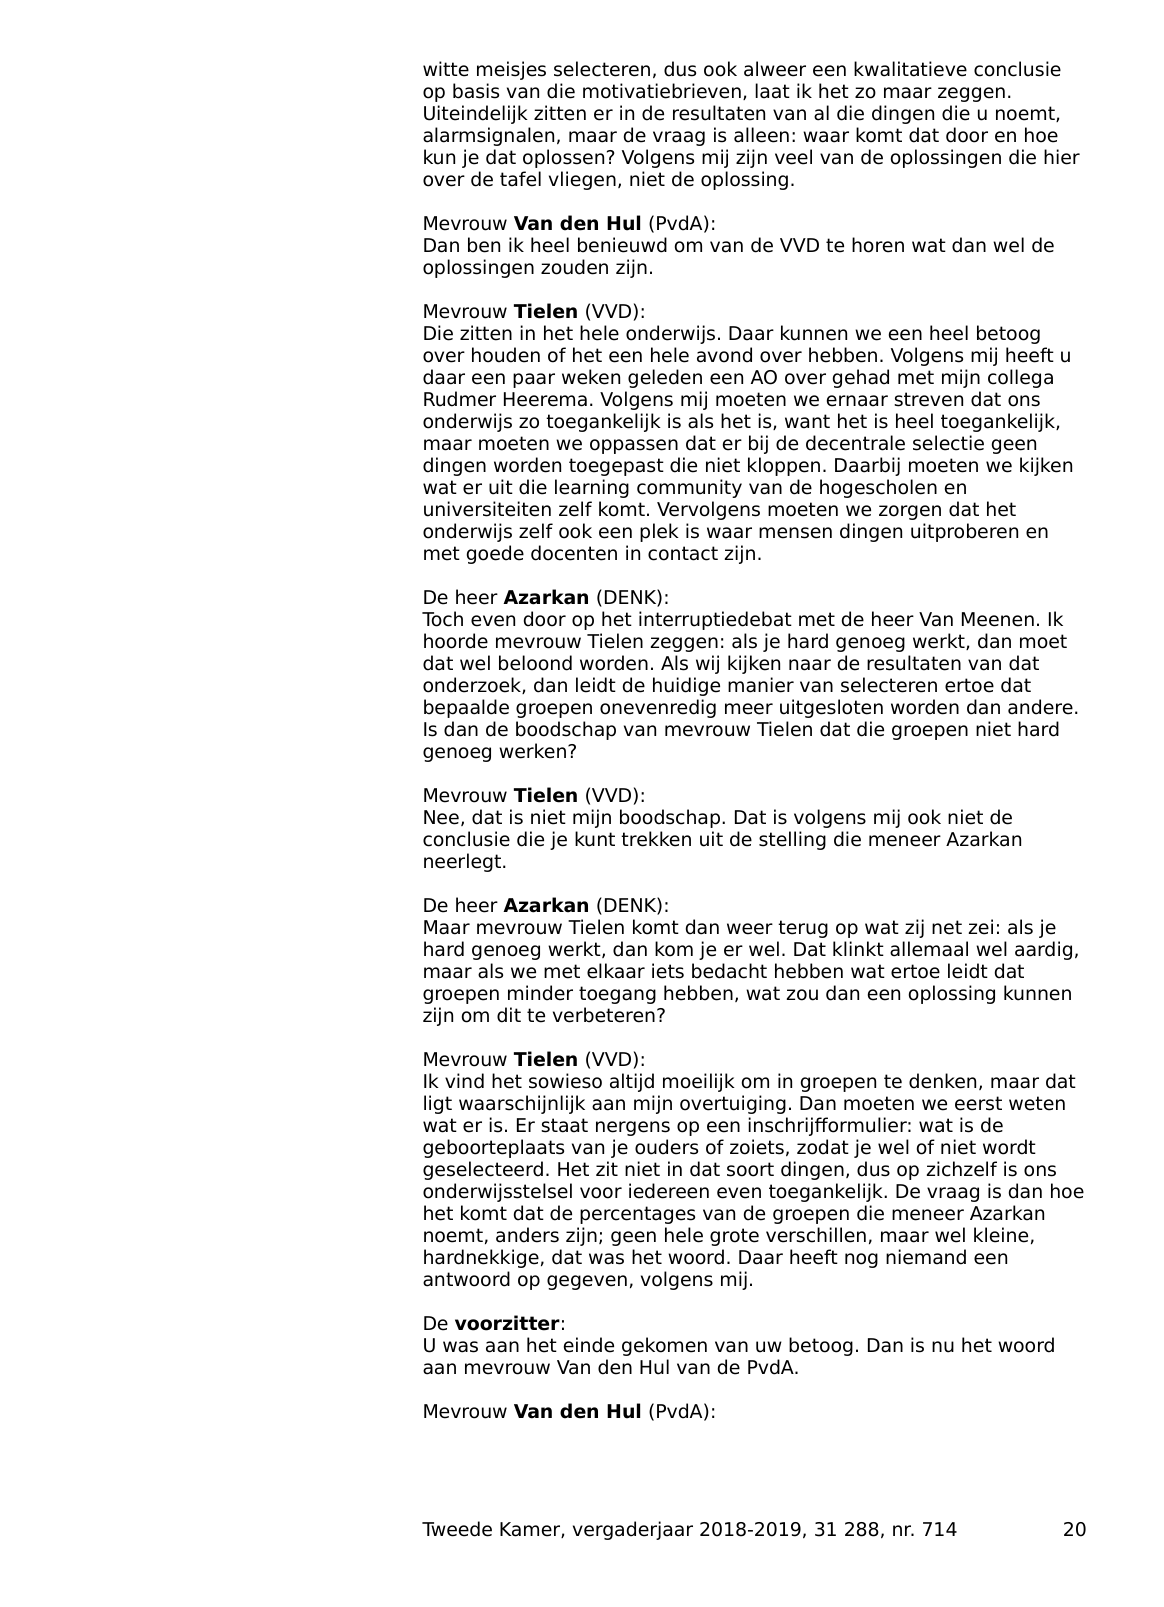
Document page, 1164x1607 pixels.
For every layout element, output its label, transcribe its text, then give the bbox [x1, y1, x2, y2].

text Maar mevrouw Tielen komt dan weer terug op wat zij net zei: als je hard genoeg werkt, dan kom je er wel. Dat klinkt allemaal wel aardig, maar als we met elkaar iets bedacht hebben wat ertoe leidt dat groepen minder toegang hebben, wat zou dan een oplossing kunnen zijn om dit te verbeteren? [422, 917, 1087, 1027]
text De heer Azarkan (DENK): [422, 587, 1087, 609]
text U was aan het einde gekomen van uw betoog. Dan is nu het woord aan mevrouw Van den Hul van de PvdA. [422, 1335, 1087, 1379]
text Ik vind het sowieso altijd moeilijk om in groepen te denken, maar dat ligt waarschijnlijk aan mijn overtuiging. Dan moeten we eerst weten wat er is. Er staat nergens op een inschrijfformulier: wat is de geboorteplaats van je ouders of zoiets, zodat je wel of niet wordt geselecteerd. Het zit niet in dat soort dingen, dus op zichzelf is ons onderwijsstelsel voor iedereen even toegankelijk. De vraag is dan hoe het komt dat de percentages van de groepen die meneer Azarkan noemt, anders zijn; geen hele grote verschillen, maar wel kleine, hardnekkige, dat was het woord. Daar heeft nog niemand een antwoord op gegeven, volgens mij. [422, 1071, 1087, 1291]
text De voorzitter: [422, 1313, 1087, 1335]
text De heer Azarkan (DENK): [422, 895, 1087, 917]
text Toch even door op het interruptiedebat met de heer Van Meenen. Ik hoorde mevrouw Tielen zeggen: als je hard genoeg werkt, dan moet dat wel beloond worden. Als wij kijken naar de resultaten van dat onderzoek, dan leidt de huidige manier van selecteren ertoe dat bepaalde groepen onevenredig meer uitgesloten worden dan andere. Is dan de boodschap van mevrouw Tielen dat die groepen niet hard genoeg werken? [422, 609, 1087, 763]
text Dan ben ik heel benieuwd om van de VVD te horen wat dan wel de oplossingen zouden zijn. [422, 235, 1087, 279]
text Mevrouw Tielen (VVD): [422, 301, 1087, 323]
text Mevrouw Van den Hul (PvdA): [422, 1401, 1087, 1423]
text Mevrouw Tielen (VVD): [422, 1049, 1087, 1071]
text Mevrouw Tielen (VVD): [422, 785, 1087, 807]
text witte meisjes selecteren, dus ook alweer een kwalitatieve conclusie op basis van die motivatiebrieven, laat ik het zo maar zeggen. Uiteindelijk zitten er in de resultaten van al die dingen die u noemt, alarmsignalen, maar de vraag is alleen: waar komt dat door en hoe kun je dat oplossen? Volgens mij zijn veel van de oplossingen die hier over de tafel vliegen, niet de oplossing. [422, 59, 1087, 191]
text Nee, dat is niet mijn boodschap. Dat is volgens mij ook niet de conclusie die je kunt trekken uit de stelling die meneer Azarkan neerlegt. [422, 807, 1087, 873]
text Mevrouw Van den Hul (PvdA): [422, 213, 1087, 235]
text Die zitten in het hele onderwijs. Daar kunnen we een heel betoog over houden of het een hele avond over hebben. Volgens mij heeft u daar een paar weken geleden een AO over gehad met mijn collega Rudmer Heerema. Volgens mij moeten we ernaar streven dat ons onderwijs zo toegankelijk is als het is, want het is heel toegankelijk, maar moeten we oppassen dat er bij de decentrale selectie geen dingen worden toegepast die niet kloppen. Daarbij moeten we kijken wat er uit die learning community van de hogescholen en universiteiten zelf komt. Vervolgens moeten we zorgen dat het onderwijs zelf ook een plek is waar mensen dingen uitproberen en met goede docenten in contact zijn. [422, 323, 1087, 565]
